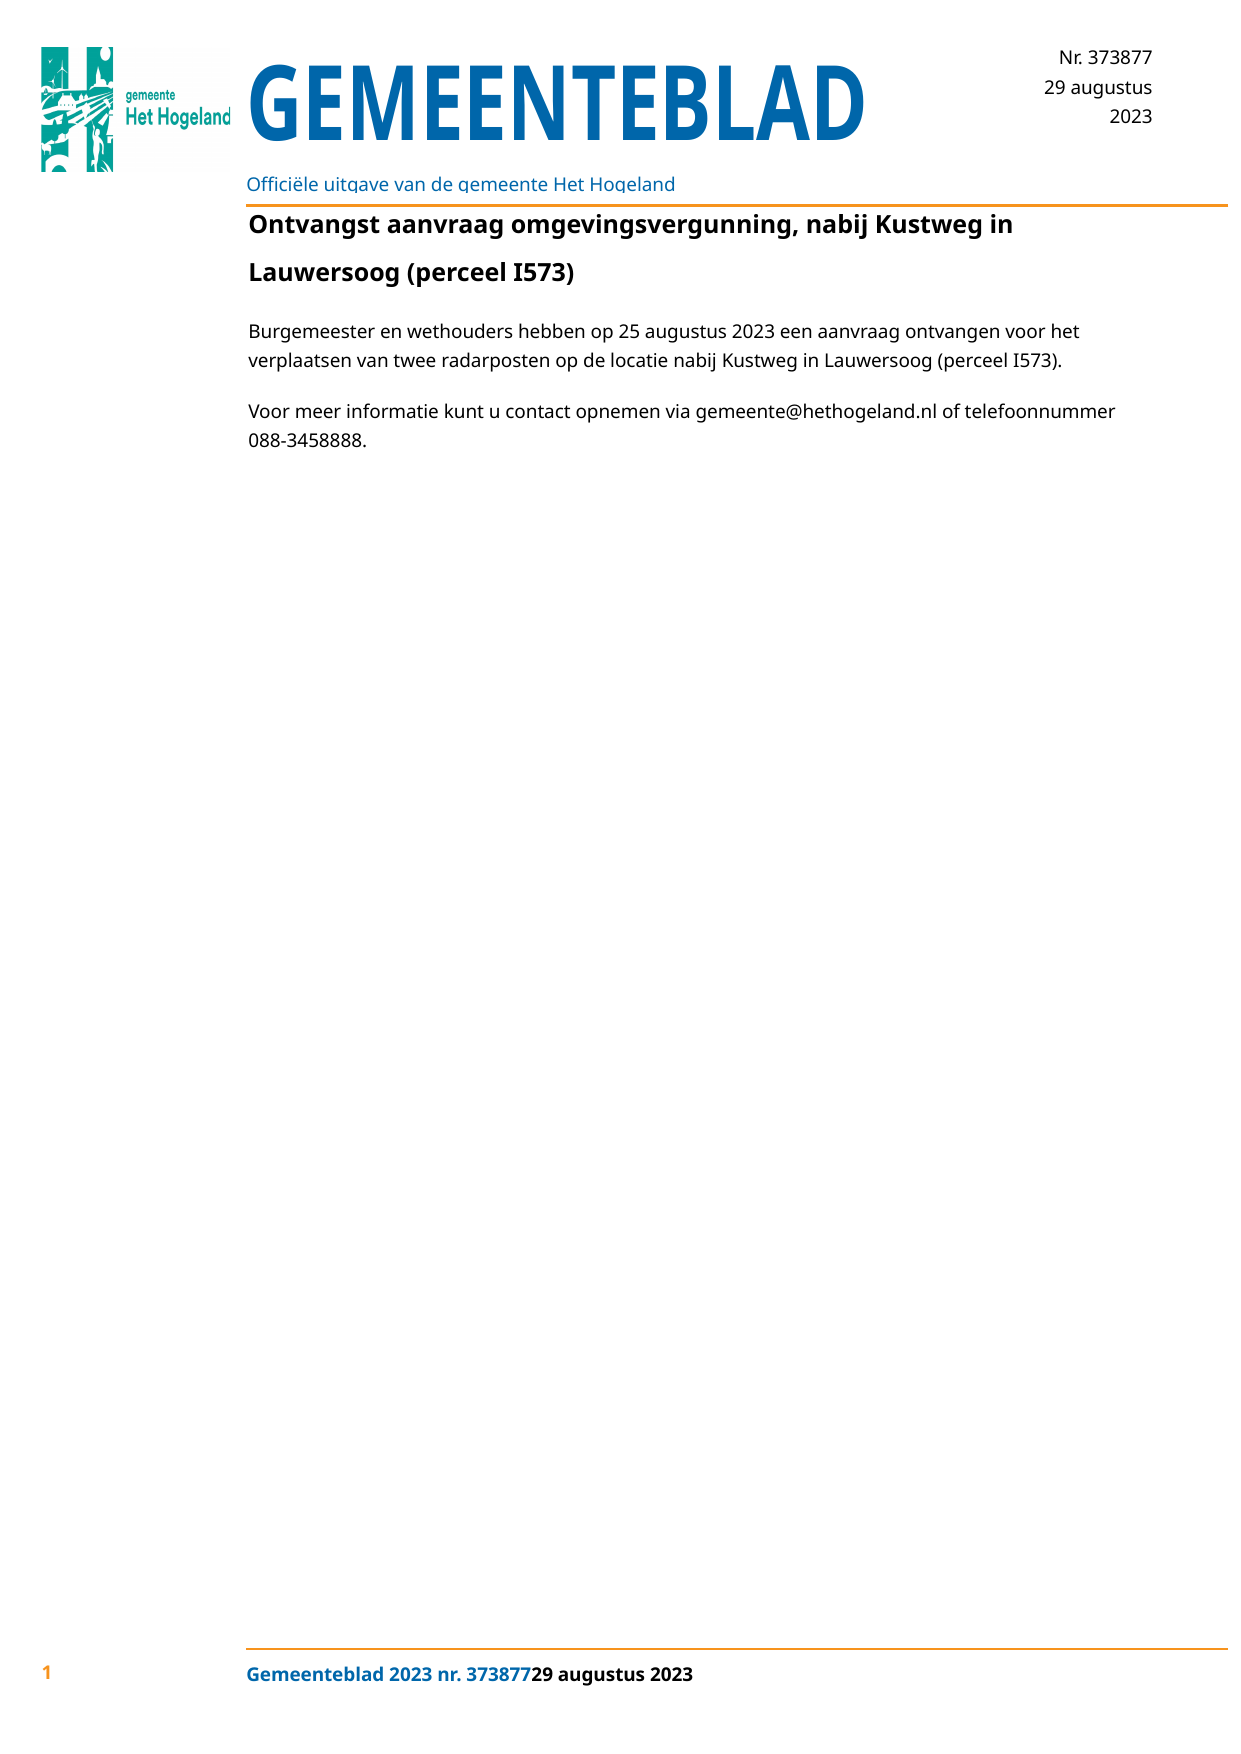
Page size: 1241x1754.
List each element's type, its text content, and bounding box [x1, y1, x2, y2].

text Ontvangst aanvraag omgevingsvergunning, nabij Kustweg in Lauwersoog (perceel I573) [248, 207, 1152, 288]
picture [41, 47, 231, 172]
text Voor meer informatie kunt u contact opnemen via gemeente@hethogeland.nl of telefoonnummer 088-3458888. [248, 398, 1152, 453]
text Burgemeester en wethouders hebben op 25 augustus 2023 een aanvraag ontvangen voor het verplaatsen van twee radarposten op de locatie nabij Kustweg in Lauwersoog (perceel I573). [248, 318, 1152, 373]
